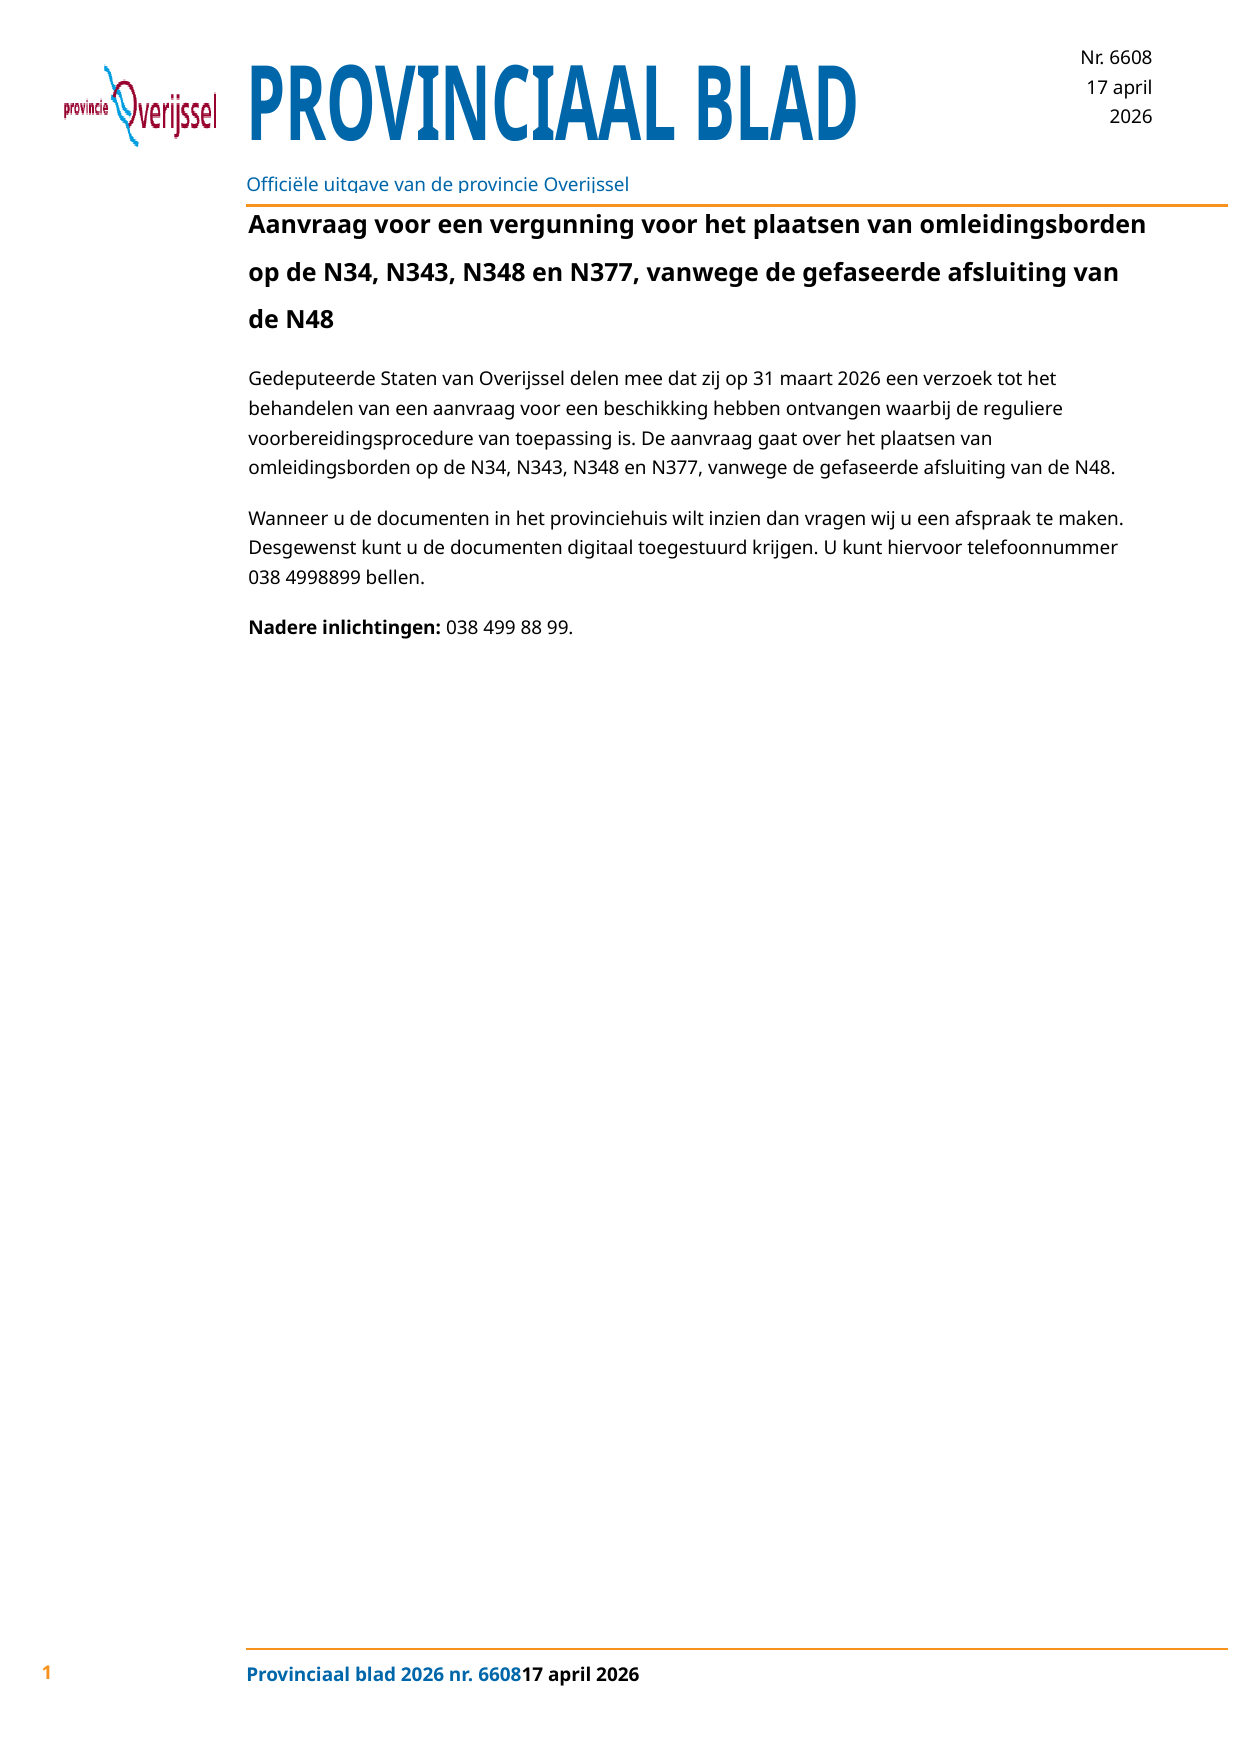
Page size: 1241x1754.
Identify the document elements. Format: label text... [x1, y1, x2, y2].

text Nadere inlichtingen: 038 499 88 99. [248, 614, 1152, 640]
picture [41, 47, 231, 172]
text Wanneer u de documenten in het provinciehuis wilt inzien dan vragen wij u een afspraak te maken. Desgewenst kunt u de documenten digitaal toegestuurd krijgen. U kunt hiervoor telefoonnummer 038 4998899 bellen. [248, 505, 1152, 589]
text Aanvraag voor een vergunning voor het plaatsen van omleidingsborden op de N34, N343, N348 en N377, vanwege de gefaseerde afsluiting van de N48 [248, 207, 1152, 336]
text Gedeputeerde Staten van Overijssel delen mee dat zij op 31 maart 2026 een verzoek tot het behandelen van een aanvraag voor een beschikking hebben ontvangen waarbij de reguliere voorbereidingsprocedure van toepassing is. De aanvraag gaat over het plaatsen van omleidingsborden op de N34, N343, N348 en N377, vanwege de gefaseerde afsluiting van de N48. [248, 366, 1152, 480]
